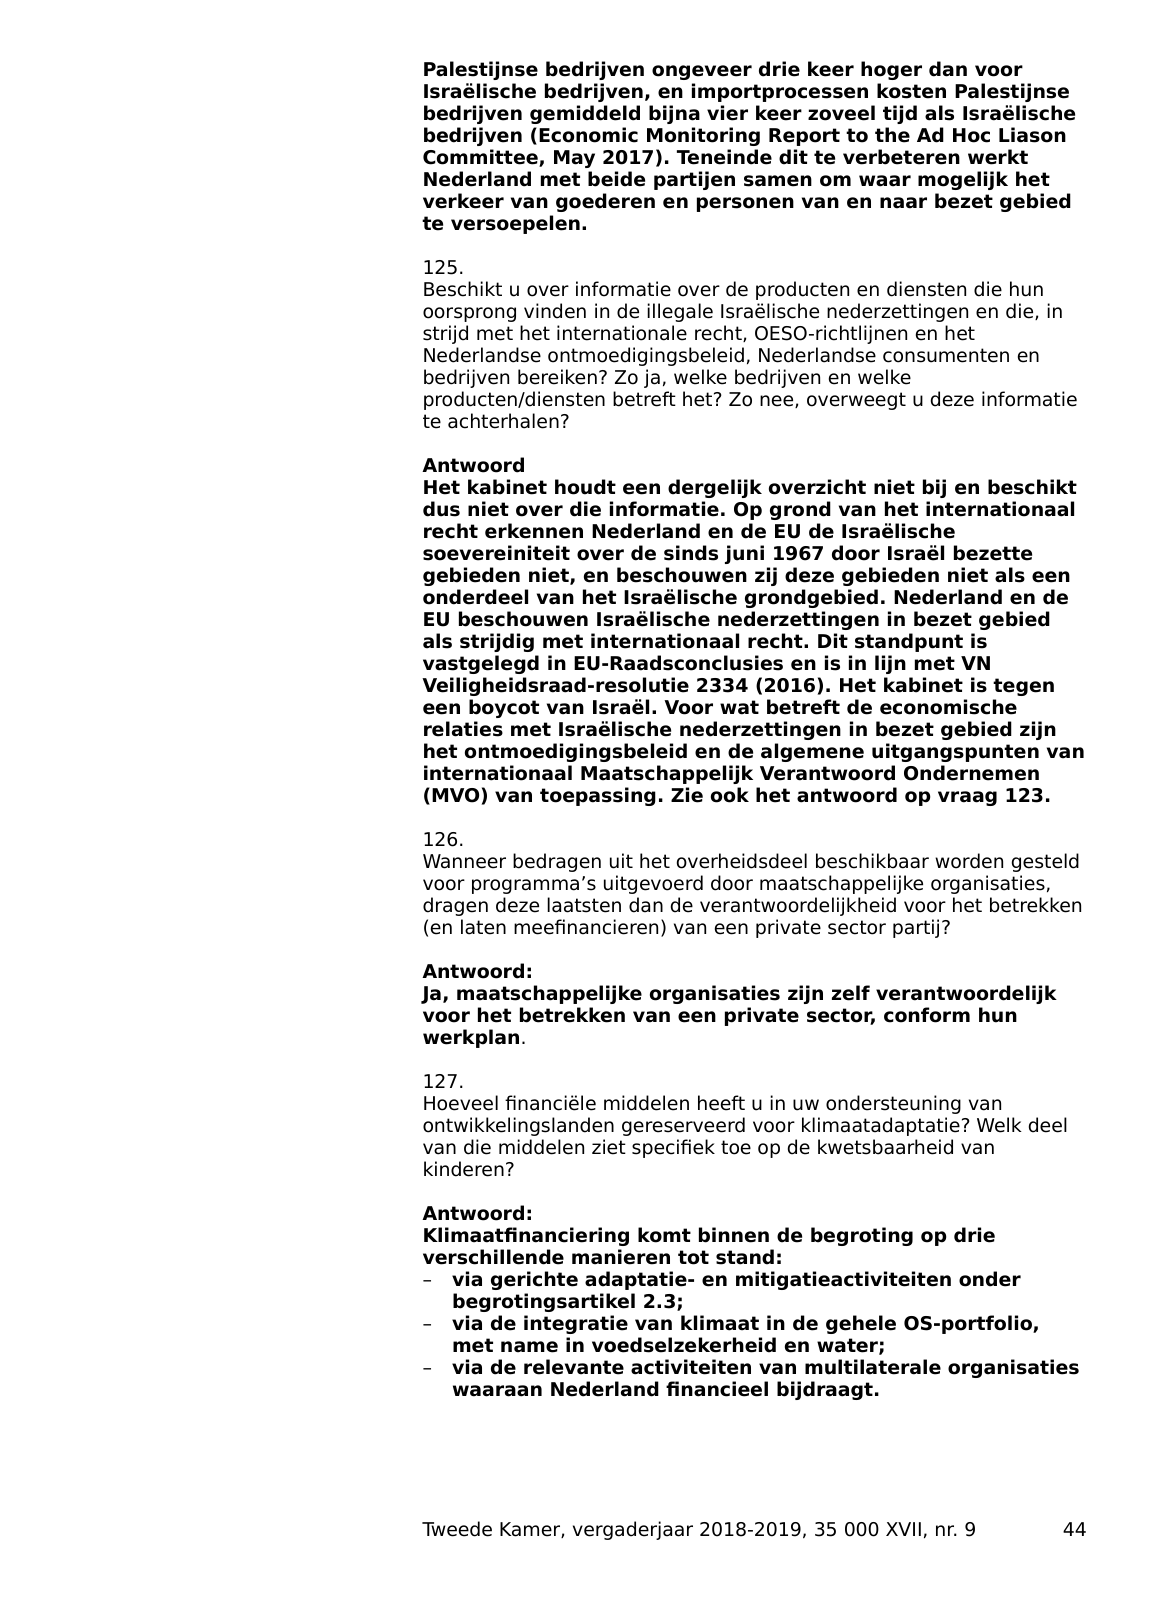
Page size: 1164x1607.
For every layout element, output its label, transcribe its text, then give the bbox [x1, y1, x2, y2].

text Ja, maatschappelijke organisaties zijn zelf verantwoordelijk voor het betrekken van een private sector, conform hun werkplan. [422, 983, 1087, 1049]
text – via gerichte adaptatie- en mitigatieactiviteiten onder begrotingsartikel 2.3; [422, 1269, 1087, 1313]
text Het kabinet houdt een dergelijk overzicht niet bij en beschikt dus niet over die informatie. Op grond van het internationaal recht erkennen Nederland en de EU de Israëlische soevereiniteit over de sinds juni 1967 door Israël bezette gebieden niet, en beschouwen zij deze gebieden niet als een onderdeel van het Israëlische grondgebied. Nederland en de EU beschouwen Israëlische nederzettingen in bezet gebied als strijdig met internationaal recht. Dit standpunt is vastgelegd in EU-Raadsconclusies en is in lijn met VN Veiligheidsraad-resolutie 2334 (2016). Het kabinet is tegen een boycot van Israël. Voor wat betreft de economische relaties met Israëlische nederzettingen in bezet gebied zijn het ontmoedigingsbeleid en de algemene uitgangspunten van internationaal Maatschappelijk Verantwoord Ondernemen (MVO) van toepassing. Zie ook het antwoord op vraag 123. [422, 477, 1087, 807]
text Beschikt u over informatie over de producten en diensten die hun oorsprong vinden in de illegale Israëlische nederzettingen en die, in strijd met het internationale recht, OESO-richtlijnen en het Nederlandse ontmoedigingsbeleid, Nederlandse consumenten en bedrijven bereiken? Zo ja, welke bedrijven en welke producten/diensten betreft het? Zo nee, overweegt u deze informatie te achterhalen? [422, 279, 1087, 433]
text 126. [422, 829, 1087, 851]
text Wanneer bedragen uit het overheidsdeel beschikbaar worden gesteld voor programma’s uitgevoerd door maatschappelijke organisaties, dragen deze laatsten dan de verantwoordelijkheid voor het betrekken (en laten meefinancieren) van een private sector partij? [422, 851, 1087, 939]
text Antwoord: [422, 961, 1087, 983]
text Palestijnse bedrijven ongeveer drie keer hoger dan voor Israëlische bedrijven, en importprocessen kosten Palestijnse bedrijven gemiddeld bijna vier keer zoveel tijd als Israëlische bedrijven (Economic Monitoring Report to the Ad Hoc Liason Committee, May 2017). Teneinde dit te verbeteren werkt Nederland met beide partijen samen om waar mogelijk het verkeer van goederen en personen van en naar bezet gebied te versoepelen. [422, 59, 1087, 235]
text Antwoord: [422, 1203, 1087, 1225]
text Antwoord [422, 455, 1087, 477]
text 127. [422, 1071, 1087, 1093]
text 125. [422, 257, 1087, 279]
text – via de relevante activiteiten van multilaterale organisaties waaraan Nederland financieel bijdraagt. [422, 1357, 1087, 1401]
text – via de integratie van klimaat in de gehele OS-portfolio, met name in voedselzekerheid en water; [422, 1313, 1087, 1357]
text Klimaatfinanciering komt binnen de begroting op drie verschillende manieren tot stand: [422, 1225, 1087, 1269]
text Hoeveel financiële middelen heeft u in uw ondersteuning van ontwikkelingslanden gereserveerd voor klimaatadaptatie? Welk deel van die middelen ziet specifiek toe op de kwetsbaarheid van kinderen? [422, 1093, 1087, 1181]
